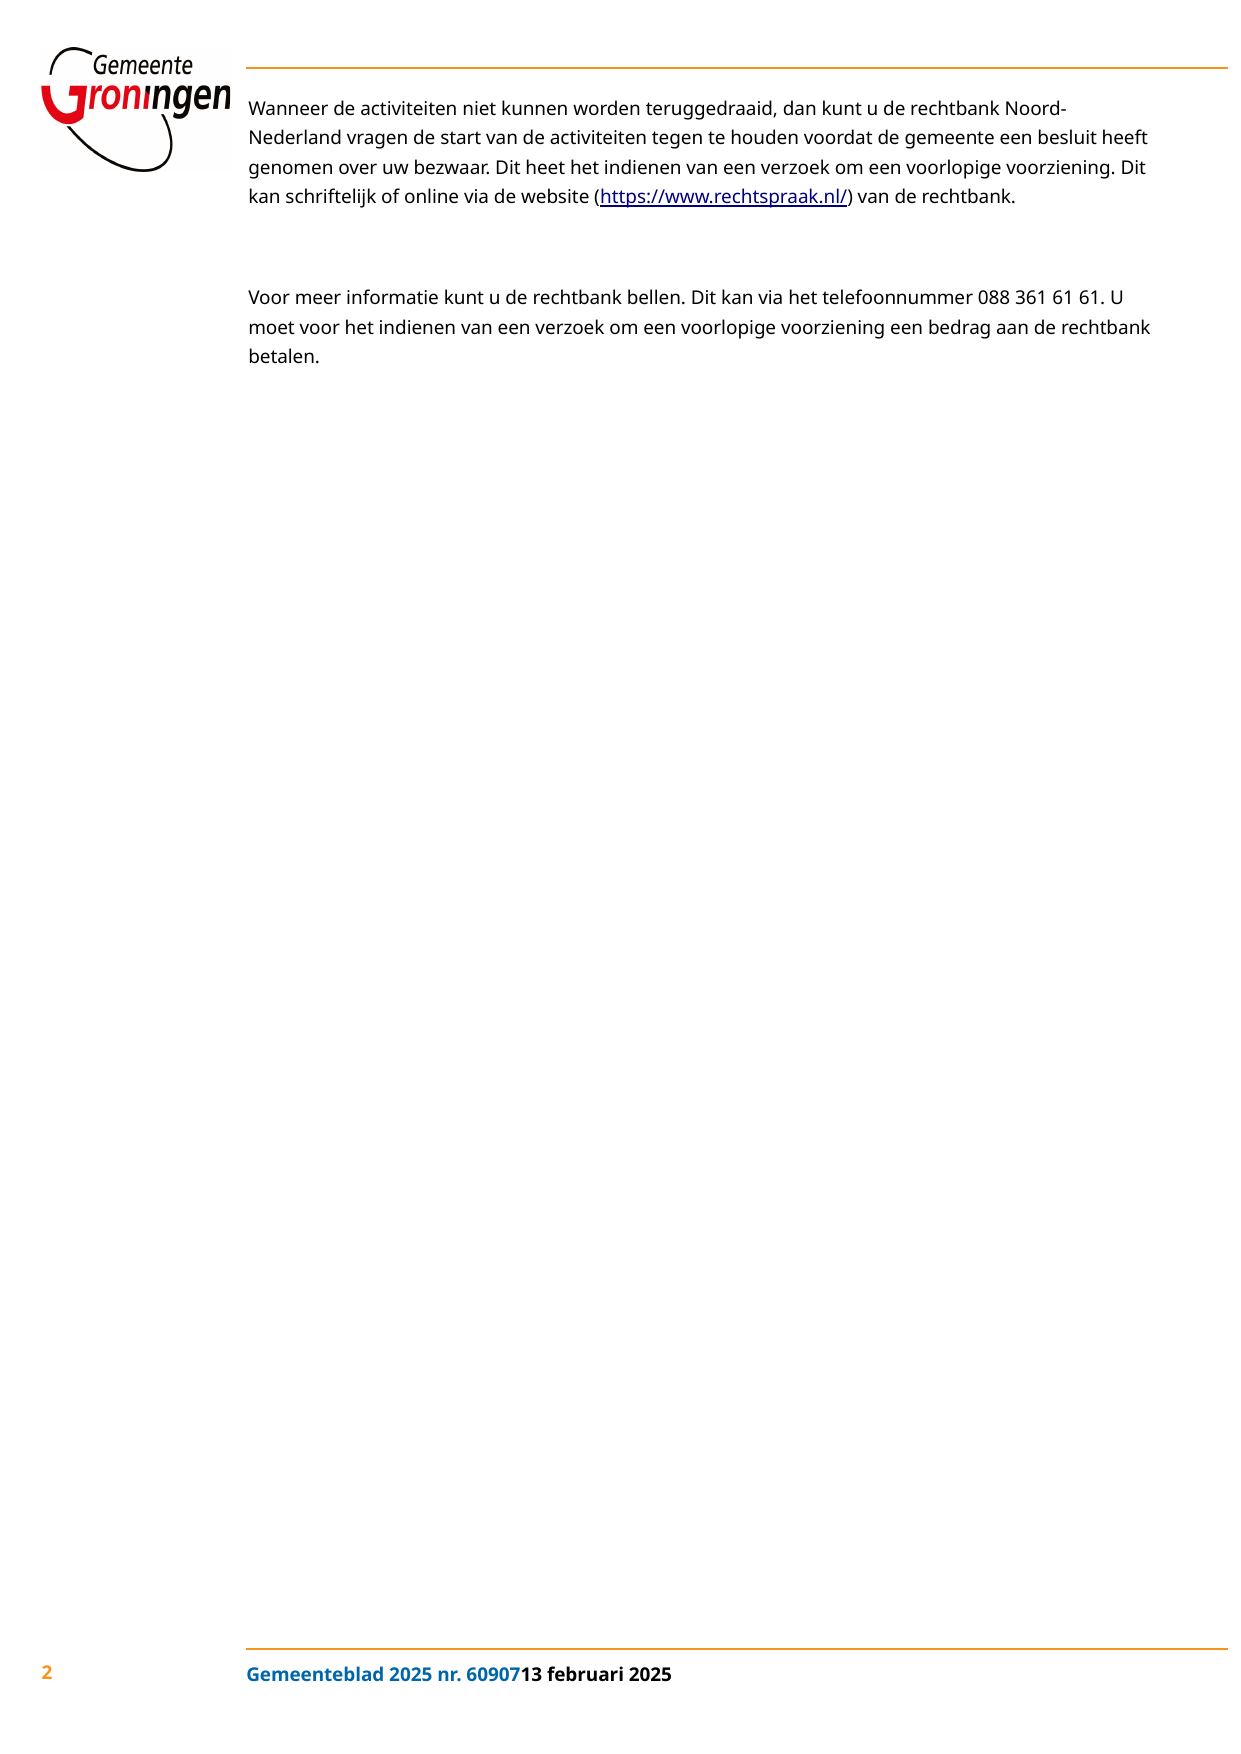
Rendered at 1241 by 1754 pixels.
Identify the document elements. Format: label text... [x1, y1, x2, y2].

picture [41, 47, 231, 172]
text Voor meer informatie kunt u de rechtbank bellen. Dit kan via het telefoonnummer 088 361 61 61. U moet voor het indienen van een verzoek om een voorlopige voorziening een bedrag aan de rechtbank betalen. [248, 284, 1152, 369]
text Wanneer de activiteiten niet kunnen worden teruggedraaid, dan kunt u de rechtbank Noord-Nederland vragen de start van de activiteiten tegen te houden voordat de gemeente een besluit heeft genomen over uw bezwaar. Dit heet het indienen van een verzoek om een voorlopige voorziening. Dit kan schriftelijk of online via de website (https://www.rechtspraak.nl/) van de rechtbank. [248, 95, 1152, 209]
